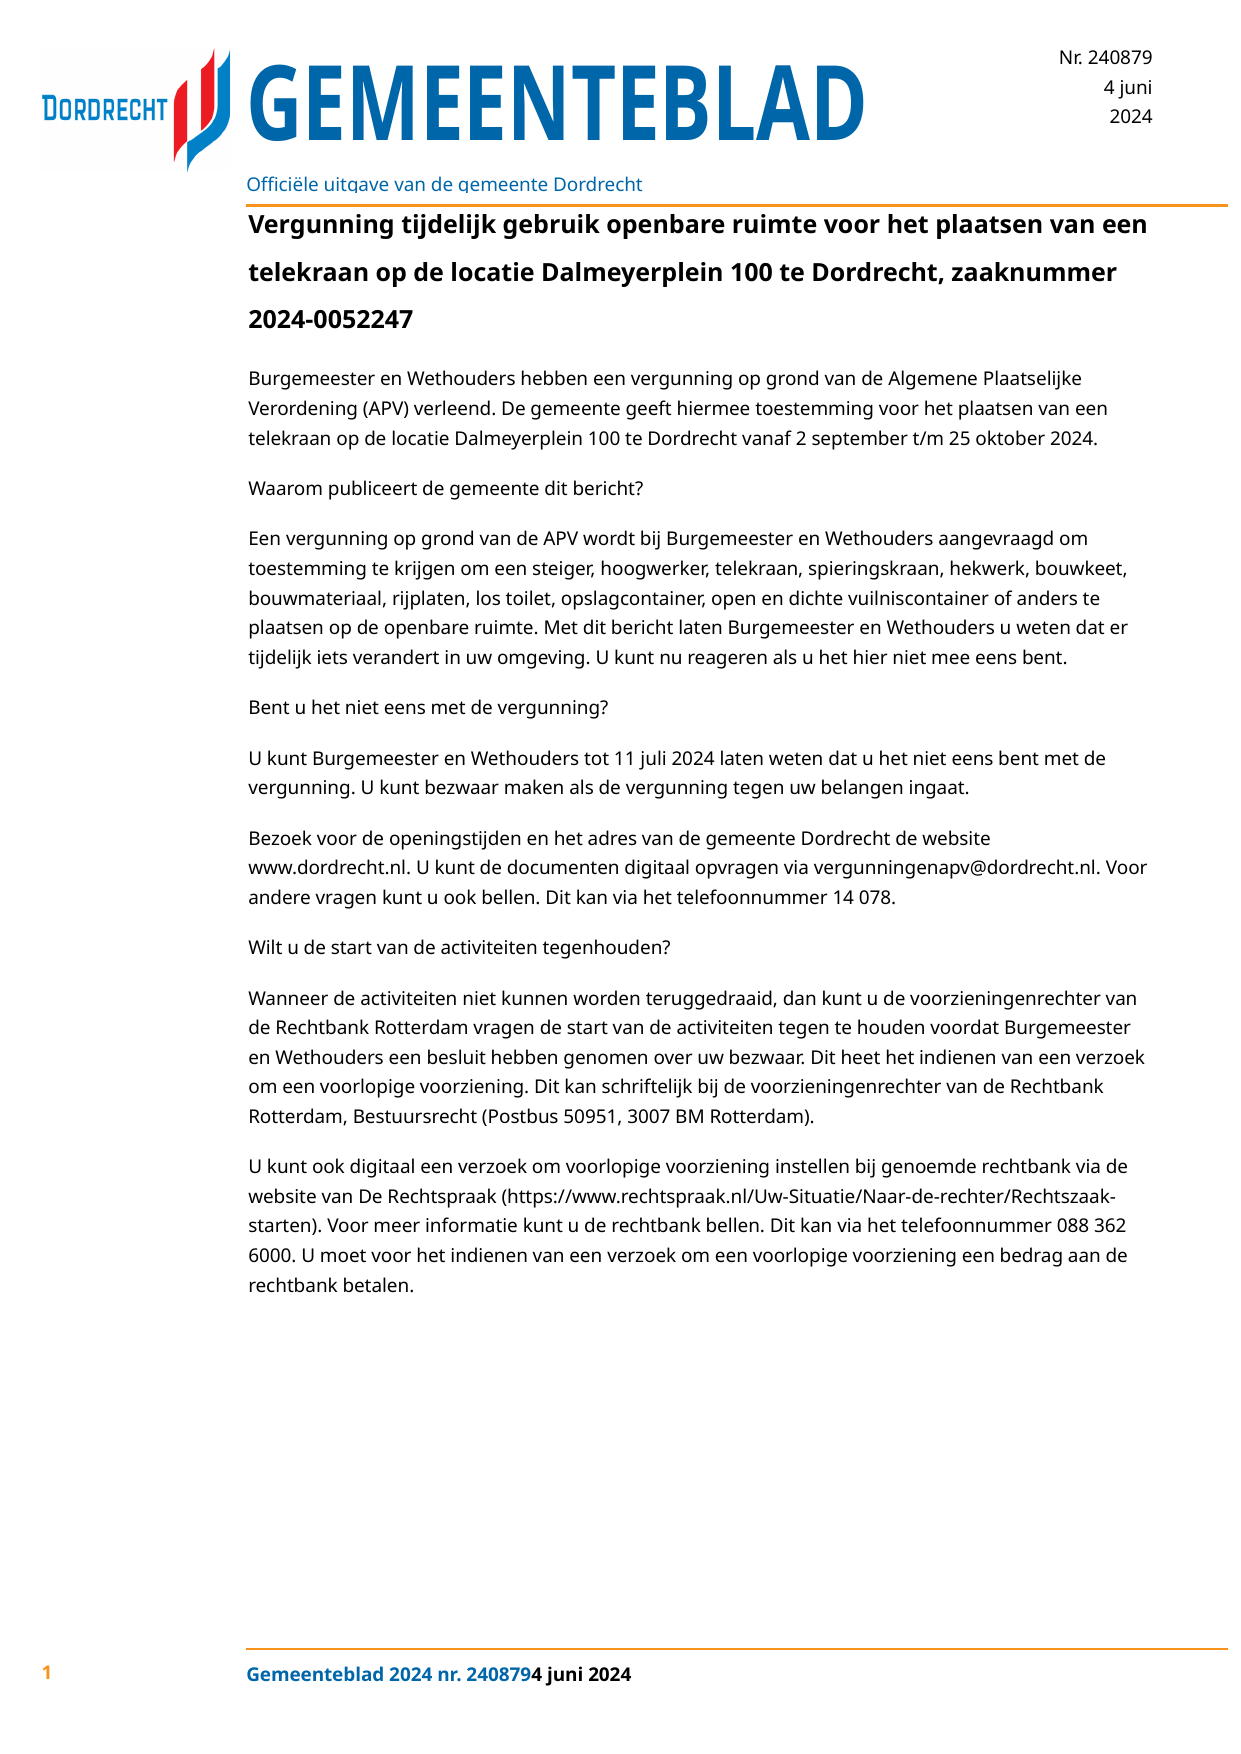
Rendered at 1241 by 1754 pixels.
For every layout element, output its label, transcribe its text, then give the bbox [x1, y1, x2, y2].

text U kunt ook digitaal een verzoek om voorlopige voorziening instellen bij genoemde rechtbank via de website van De Rechtspraak (https://www.rechtspraak.nl/Uw-Situatie/Naar-de-rechter/Rechtszaak-starten). Voor meer informatie kunt u de rechtbank bellen. Dit kan via het telefoonnummer 088 362 6000. U moet voor het indienen van een verzoek om een voorlopige voorziening een bedrag aan de rechtbank betalen. [248, 1153, 1152, 1297]
text Wanneer de activiteiten niet kunnen worden teruggedraaid, dan kunt u de voorzieningenrechter van de Rechtbank Rotterdam vragen de start van de activiteiten tegen te houden voordat Burgemeester en Wethouders een besluit hebben genomen over uw bezwaar. Dit heet het indienen van een verzoek om een voorlopige voorziening. Dit kan schriftelijk bij de voorzieningenrechter van de Rechtbank Rotterdam, Bestuursrecht (Postbus 50951, 3007 BM Rotterdam). [248, 985, 1152, 1129]
text Burgemeester en Wethouders hebben een vergunning op grond van de Algemene Plaatselijke Verordening (APV) verleend. De gemeente geeft hiermee toestemming voor het plaatsen van een telekraan op de locatie Dalmeyerplein 100 te Dordrecht vanaf 2 september t/m 25 oktober 2024. [248, 366, 1152, 450]
text Wilt u de start van de activiteiten tegenhouden? [248, 934, 1152, 960]
text U kunt Burgemeester en Wethouders tot 11 juli 2024 laten weten dat u het niet eens bent met de vergunning. U kunt bezwaar maken als de vergunning tegen uw belangen ingaat. [248, 745, 1152, 800]
text Bezoek voor de openingstijden en het adres van de gemeente Dordrecht de website www.dordrecht.nl. U kunt de documenten digitaal opvragen via vergunningenapv@dordrecht.nl. Voor andere vragen kunt u ook bellen. Dit kan via het telefoonnummer 14 078. [248, 825, 1152, 909]
picture [41, 47, 231, 172]
text Bent u het niet eens met de vergunning? [248, 694, 1152, 720]
text Vergunning tijdelijk gebruik openbare ruimte voor het plaatsen van een telekraan op de locatie Dalmeyerplein 100 te Dordrecht, zaaknummer 2024-0052247 [248, 207, 1152, 336]
text Een vergunning op grond van de APV wordt bij Burgemeester en Wethouders aangevraagd om toestemming te krijgen om een steiger, hoogwerker, telekraan, spieringskraan, hekwerk, bouwkeet, bouwmateriaal, rijplaten, los toilet, opslagcontainer, open en dichte vuilniscontainer of anders te plaatsen op de openbare ruimte. Met dit bericht laten Burgemeester en Wethouders u weten dat er tijdelijk iets verandert in uw omgeving. U kunt nu reageren als u het hier niet mee eens bent. [248, 526, 1152, 669]
text Waarom publiceert de gemeente dit bericht? [248, 475, 1152, 501]
